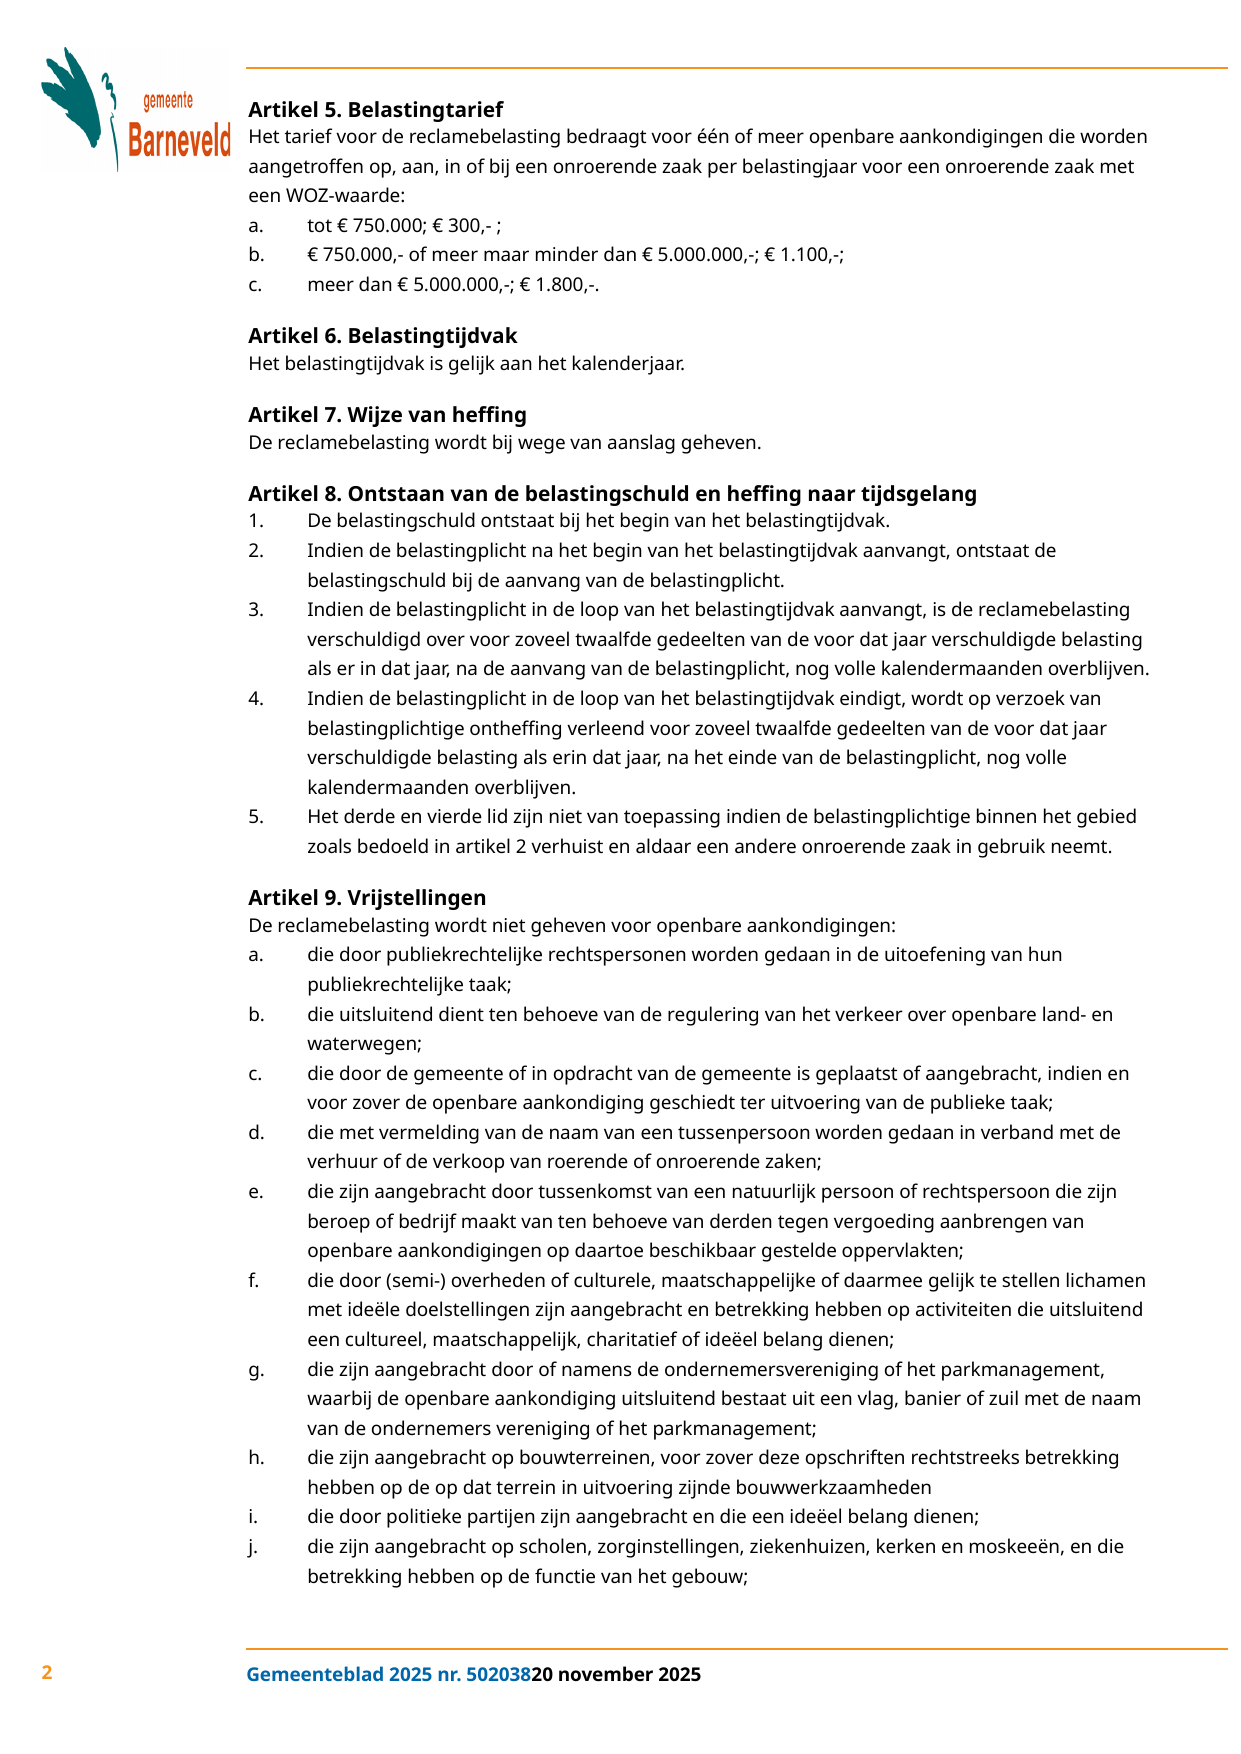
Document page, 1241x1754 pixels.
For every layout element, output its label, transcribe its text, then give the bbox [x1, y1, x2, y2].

list die zijn aangebracht door of namens de ondernemersvereniging of het parkmanagement, waarbij de openbare aankondiging uitsluitend bestaat uit een vlag, banier of zuil met de naam van de ondernemers vereniging of het parkmanagement; [248, 1356, 1152, 1441]
list die zijn aangebracht op bouwterreinen, voor zover deze opschriften rechtstreeks betrekking hebben op de op dat terrein in uitvoering zijnde bouwwerkzaamheden [248, 1444, 1152, 1500]
text Het tarief voor de reclamebelasting bedraagt voor één of meer openbare aankondigingen die worden aangetroffen op, aan, in of bij een onroerende zaak per belastingjaar voor een onroerende zaak met een WOZ-waarde: [248, 123, 1152, 208]
list meer dan € 5.000.000,-; € 1.800,-. [248, 271, 1152, 297]
text Artikel 9. Vrijstellingen [248, 883, 1152, 912]
list die met vermelding van de naam van een tussenpersoon worden gedaan in verband met de verhuur of de verkoop van roerende of onroerende zaken; [248, 1119, 1152, 1174]
text Het belastingtijdvak is gelijk aan het kalenderjaar. [248, 350, 1152, 376]
list die uitsluitend dient ten behoeve van de regulering van het verkeer over openbare land- en waterwegen; [248, 1001, 1152, 1056]
picture [41, 47, 231, 172]
list die door (semi-) overheden of culturele, maatschappelijke of daarmee gelijk te stellen lichamen met ideële doelstellingen zijn aangebracht en betrekking hebben op activiteiten die uitsluitend een cultureel, maatschappelijk, charitatief of ideëel belang dienen; [248, 1267, 1152, 1352]
list De belastingschuld ontstaat bij het begin van het belastingtijdvak. [248, 508, 1152, 533]
list die zijn aangebracht op scholen, zorginstellingen, ziekenhuizen, kerken en moskeeën, en die betrekking hebben op de functie van het gebouw; [248, 1533, 1152, 1588]
list die door publiekrechtelijke rechtspersonen worden gedaan in de uitoefening van hun publiekrechtelijke taak; [248, 942, 1152, 997]
text De reclamebelasting wordt bij wege van aanslag geheven. [248, 429, 1152, 454]
text Artikel 8. Ontstaan van de belastingschuld en heffing naar tijdsgelang [248, 479, 1152, 508]
list Indien de belastingplicht na het begin van het belastingtijdvak aanvangt, ontstaat de belastingschuld bij de aanvang van de belastingplicht. [248, 537, 1152, 593]
list Indien de belastingplicht in de loop van het belastingtijdvak eindigt, wordt op verzoek van belastingplichtige ontheffing verleend voor zoveel twaalfde gedeelten van de voor dat jaar verschuldigde belasting als erin dat jaar, na het einde van de belastingplicht, nog volle kalendermaanden overblijven. [248, 685, 1152, 800]
text De reclamebelasting wordt niet geheven voor openbare aankondigingen: [248, 912, 1152, 938]
list € 750.000,- of meer maar minder dan € 5.000.000,-; € 1.100,-; [248, 242, 1152, 267]
list tot € 750.000; € 300,- ; [248, 212, 1152, 238]
text Artikel 7. Wijze van heffing [248, 400, 1152, 429]
list Het derde en vierde lid zijn niet van toepassing indien de belastingplichtige binnen het gebied zoals bedoeld in artikel 2 verhuist en aldaar een andere onroerende zaak in gebruik neemt. [248, 803, 1152, 859]
text Artikel 6. Belastingtijdvak [248, 322, 1152, 350]
list Indien de belastingplicht in de loop van het belastingtijdvak aanvangt, is de reclamebelasting verschuldigd over voor zoveel twaalfde gedeelten van de voor dat jaar verschuldigde belasting als er in dat jaar, na de aanvang van de belastingplicht, nog volle kalendermaanden overblijven. [248, 596, 1152, 681]
list die door de gemeente of in opdracht van de gemeente is geplaatst of aangebracht, indien en voor zover de openbare aankondiging geschiedt ter uitvoering van de publieke taak; [248, 1060, 1152, 1115]
list die door politieke partijen zijn aangebracht en die een ideëel belang dienen; [248, 1504, 1152, 1529]
list die zijn aangebracht door tussenkomst van een natuurlijk persoon of rechtspersoon die zijn beroep of bedrijf maakt van ten behoeve van derden tegen vergoeding aanbrengen van openbare aankondigingen op daartoe beschikbaar gestelde oppervlakten; [248, 1178, 1152, 1263]
text Artikel 5. Belastingtarief [248, 95, 1152, 123]
